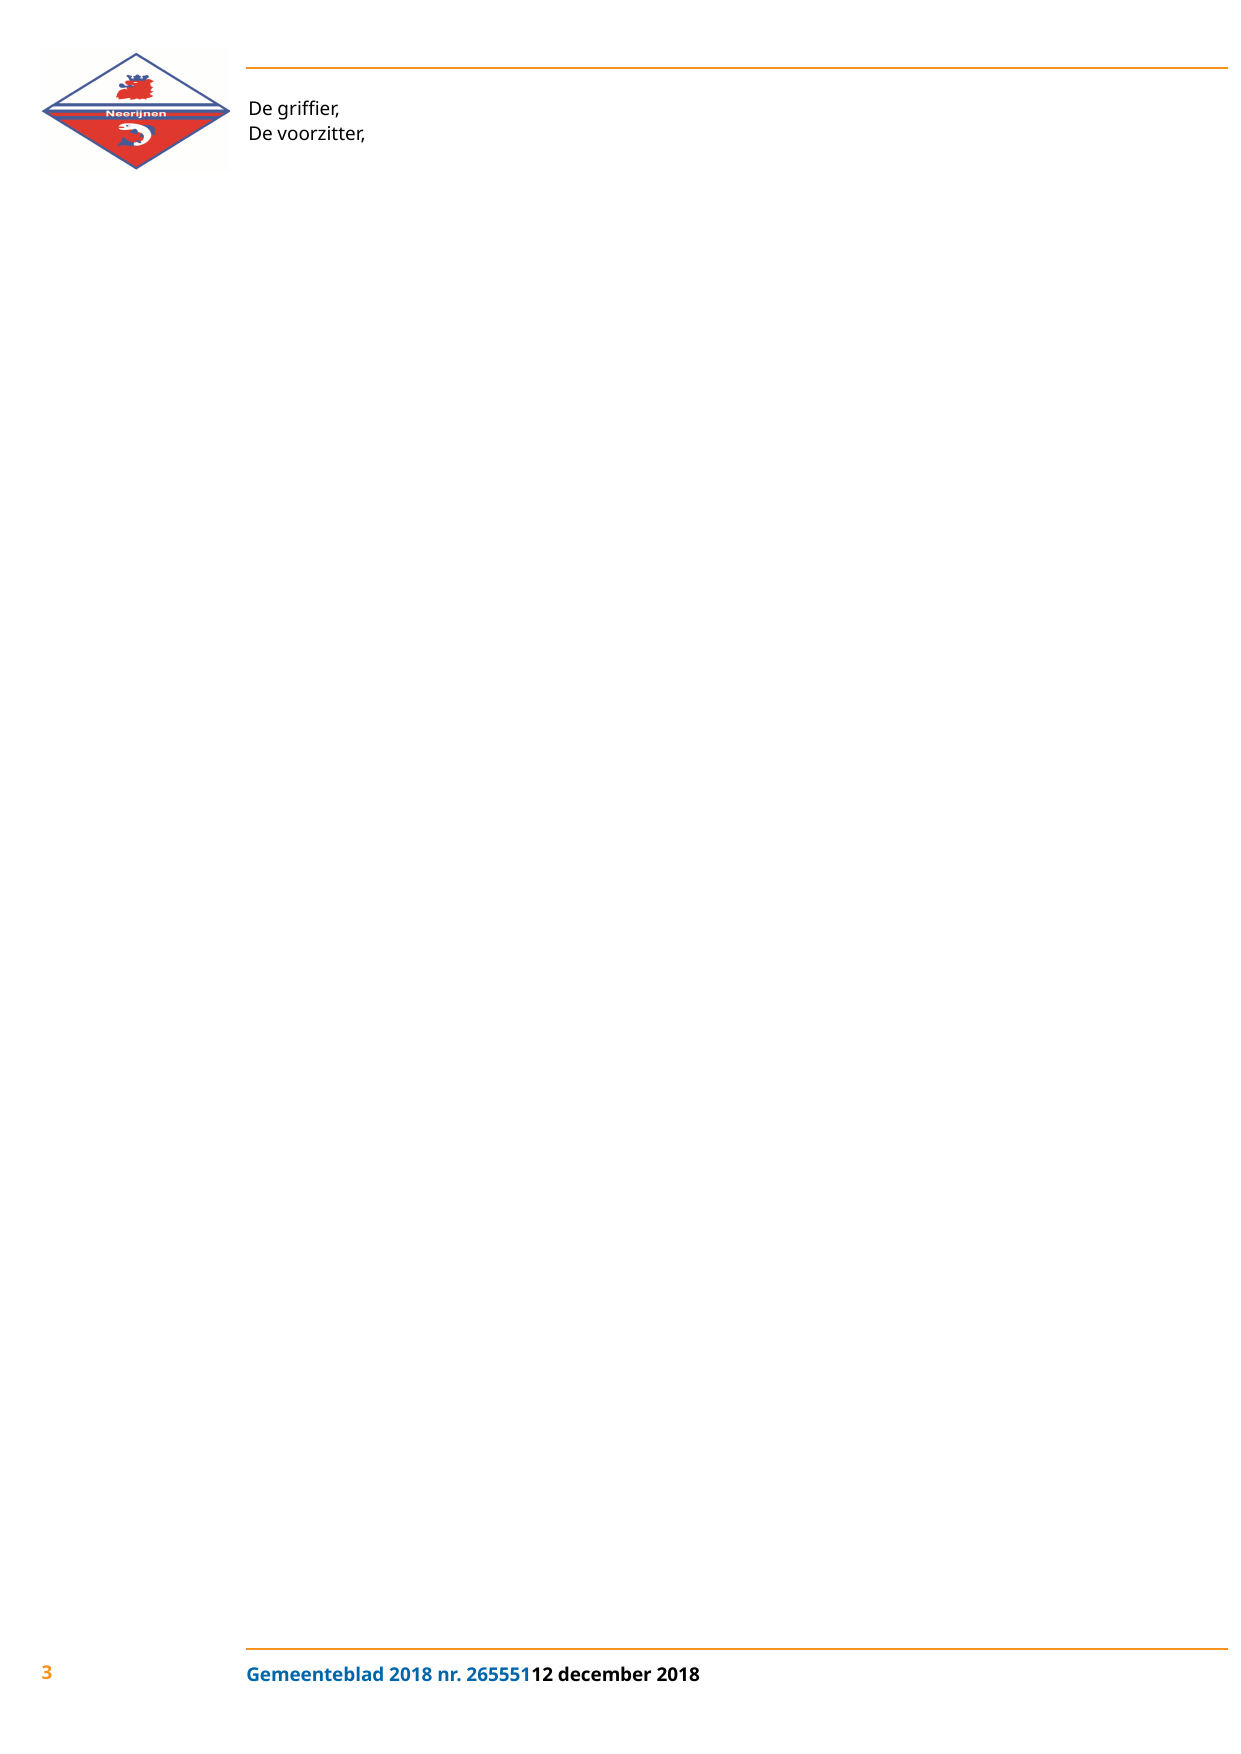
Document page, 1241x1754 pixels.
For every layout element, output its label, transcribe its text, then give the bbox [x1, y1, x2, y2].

text De voorzitter, [248, 121, 1152, 146]
picture [41, 47, 231, 172]
text De griffier, [248, 95, 1152, 121]
